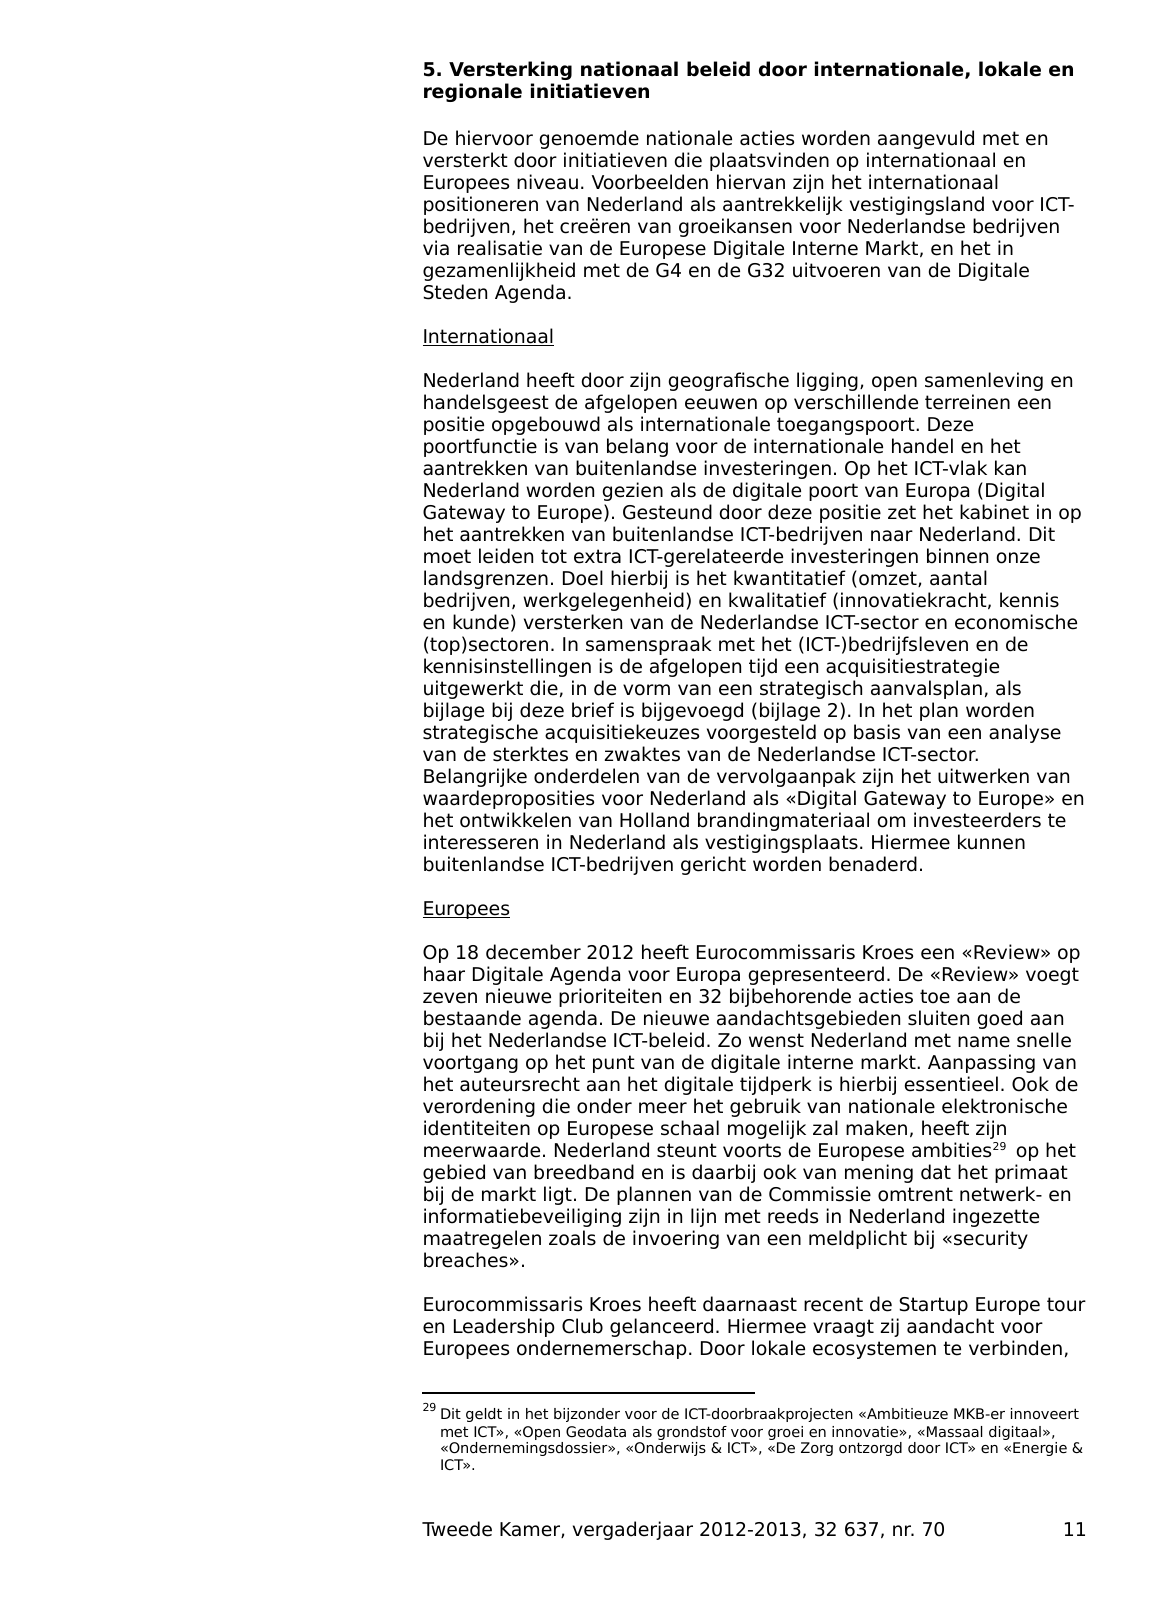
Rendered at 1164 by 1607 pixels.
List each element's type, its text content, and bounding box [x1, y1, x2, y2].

text Dit geldt in het bijzonder voor de ICT-doorbraakprojecten «Ambitieuze MKB-er innoveert met ICT», «Open Geodata als grondstof voor groei en innovatie», «Massaal digitaal», «Ondernemingsdossier», «Onderwijs & ICT», «De Zorg ontzorgd door ICT» en «Energie & ICT». [422, 1402, 1087, 1474]
subtitle Internationaal [422, 326, 1087, 348]
text Nederland heeft door zijn geografische ligging, open samenleving en handelsgeest de afgelopen eeuwen op verschillende terreinen een positie opgebouwd als internationale toegangspoort. Deze poortfunctie is van belang voor de internationale handel en het aantrekken van buitenlandse investeringen. Op het ICT-vlak kan Nederland worden gezien als de digitale poort van Europa (Digital Gateway to Europe). Gesteund door deze positie zet het kabinet in op het aantrekken van buitenlandse ICT-bedrijven naar Nederland. Dit moet leiden tot extra ICT-gerelateerde investeringen binnen onze landsgrenzen. Doel hierbij is het kwantitatief (omzet, aantal bedrijven, werkgelegenheid) en kwalitatief (innovatiekracht, kennis en kunde) versterken van de Nederlandse ICT-sector en economische (top)sectoren. In samenspraak met het (ICT-)bedrijfsleven en de kennisinstellingen is de afgelopen tijd een acquisitiestrategie uitgewerkt die, in de vorm van een strategisch aanvalsplan, als bijlage bij deze brief is bijgevoegd (bijlage 2). In het plan worden strategische acquisitiekeuzes voorgesteld op basis van een analyse van de sterktes en zwaktes van de Nederlandse ICT-sector. Belangrijke onderdelen van de vervolgaanpak zijn het uitwerken van waardeproposities voor Nederland als «Digital Gateway to Europe» en het ontwikkelen van Holland brandingmateriaal om investeerders te interesseren in Nederland als vestigingsplaats. Hiermee kunnen buitenlandse ICT-bedrijven gericht worden benaderd. [422, 370, 1087, 876]
text Eurocommissaris Kroes heeft daarnaast recent de Startup Europe tour en Leadership Club gelanceerd. Hiermee vraagt zij aandacht voor Europees ondernemerschap. Door lokale ecosystemen te verbinden, [422, 1294, 1087, 1360]
subtitle 5. Versterking nationaal beleid door internationale, lokale en regionale initiatieven [422, 59, 1087, 103]
text Op 18 december 2012 heeft Eurocommissaris Kroes een «Review» op haar Digitale Agenda voor Europa gepresenteerd. De «Review» voegt zeven nieuwe prioriteiten en 32 bijbehorende acties toe aan de bestaande agenda. De nieuwe aandachtsgebieden sluiten goed aan bij het Nederlandse ICT-beleid. Zo wenst Nederland met name snelle voortgang op het punt van de digitale interne markt. Aanpassing van het auteursrecht aan het digitale tijdperk is hierbij essentieel. Ook de verordening die onder meer het gebruik van nationale elektronische identiteiten op Europese schaal mogelijk zal maken, heeft zijn meerwaarde. Nederland steunt voorts de Europese ambities op het gebied van breedband en is daarbij ook van mening dat het primaat bij de markt ligt. De plannen van de Commissie omtrent netwerk- en informatiebeveiliging zijn in lijn met reeds in Nederland ingezette maatregelen zoals de invoering van een meldplicht bij «security breaches». [422, 942, 1087, 1272]
subtitle Europees [422, 898, 1087, 920]
text De hiervoor genoemde nationale acties worden aangevuld met en versterkt door initiatieven die plaatsvinden op internationaal en Europees niveau. Voorbeelden hiervan zijn het internationaal positioneren van Nederland als aantrekkelijk vestigingsland voor ICT-bedrijven, het creëren van groeikansen voor Nederlandse bedrijven via realisatie van de Europese Digitale Interne Markt, en het in gezamenlijkheid met de G4 en de G32 uitvoeren van de Digitale Steden Agenda. [422, 128, 1087, 304]
